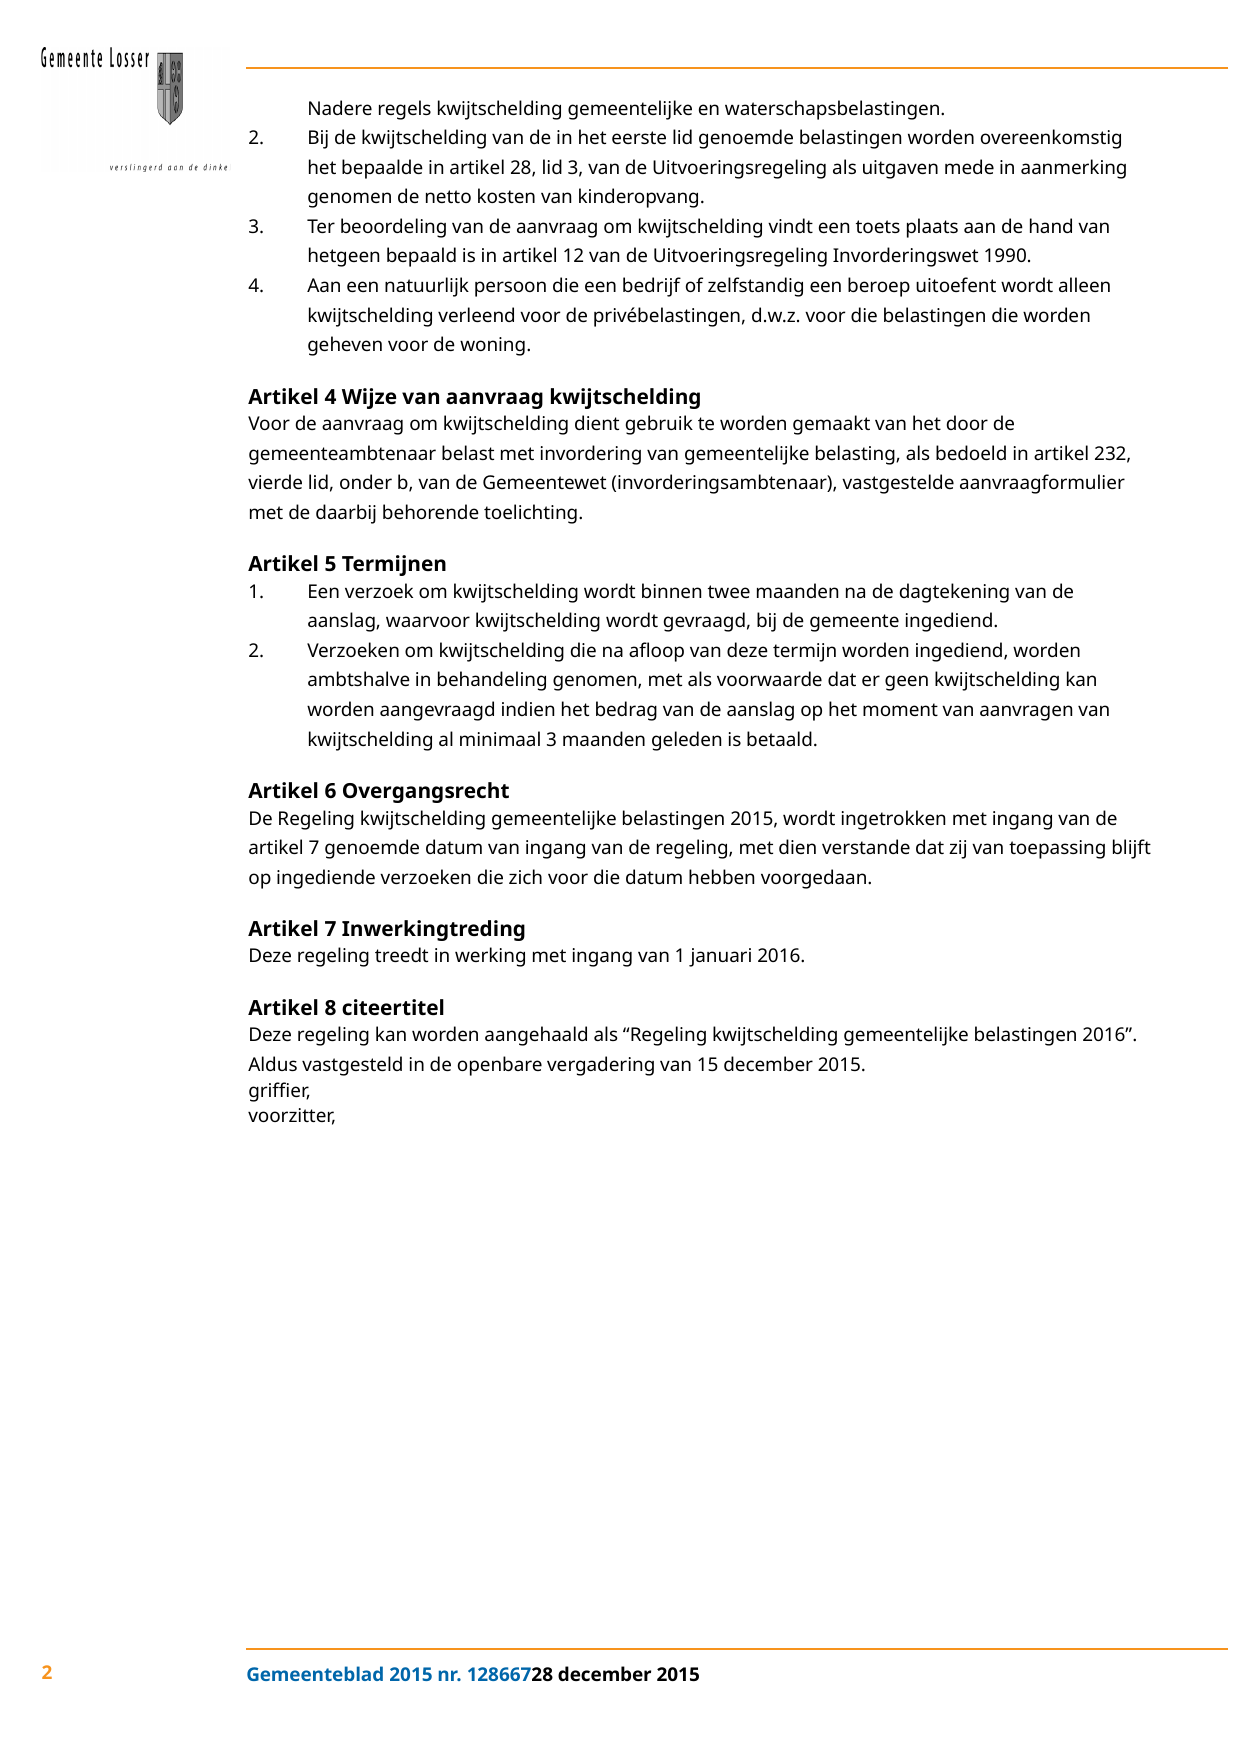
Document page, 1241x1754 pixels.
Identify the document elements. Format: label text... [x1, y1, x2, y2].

text voorzitter, [248, 1103, 1152, 1128]
text Aldus vastgesteld in de openbare vergadering van 15 december 2015. [248, 1051, 1152, 1077]
list Nadere regels kwijtschelding gemeentelijke en waterschapsbelastingen. [248, 95, 1152, 121]
list Ter beoordeling van de aanvraag om kwijtschelding vindt een toets plaats aan de hand van hetgeen bepaald is in artikel 12 van de Uitvoeringsregeling Invorderingswet 1990. [248, 213, 1152, 268]
text De Regeling kwijtschelding gemeentelijke belastingen 2015, wordt ingetrokken met ingang van de artikel 7 genoemde datum van ingang van de regeling, met dien verstande dat zij van toepassing blijft op ingediende verzoeken die zich voor die datum hebben voorgedaan. [248, 805, 1152, 889]
text Artikel 5 Termijnen [248, 549, 1152, 578]
text Artikel 7 Inwerkingtreding [248, 914, 1152, 943]
list Verzoeken om kwijtschelding die na afloop van deze termijn worden ingediend, worden ambtshalve in behandeling genomen, met als voorwaarde dat er geen kwijtschelding kan worden aangevraagd indien het bedrag van de aanslag op het moment van aanvragen van kwijtschelding al minimaal 3 maanden geleden is betaald. [248, 637, 1152, 752]
text Deze regeling kan worden aangehaald als “Regeling kwijtschelding gemeentelijke belastingen 2016”. [248, 1022, 1152, 1047]
text Artikel 4 Wijze van aanvraag kwijtschelding [248, 382, 1152, 410]
text Artikel 8 citeertitel [248, 993, 1152, 1022]
text Deze regeling treedt in werking met ingang van 1 januari 2016. [248, 943, 1152, 968]
list Een verzoek om kwijtschelding wordt binnen twee maanden na de dagtekening van de aanslag, waarvoor kwijtschelding wordt gevraagd, bij de gemeente ingediend. [248, 578, 1152, 633]
list Aan een natuurlijk persoon die een bedrijf of zelfstandig een beroep uitoefent wordt alleen kwijtschelding verleend voor de privébelastingen, d.w.z. voor die belastingen die worden geheven voor de woning. [248, 272, 1152, 357]
text Artikel 6 Overgangsrecht [248, 776, 1152, 805]
list Bij de kwijtschelding van de in het eerste lid genoemde belastingen worden overeenkomstig het bepaalde in artikel 28, lid 3, van de Uitvoeringsregeling als uitgaven mede in aanmerking genomen de netto kosten van kinderopvang. [248, 124, 1152, 209]
picture [41, 47, 231, 172]
text griffier, [248, 1077, 1152, 1103]
text Voor de aanvraag om kwijtschelding dient gebruik te worden gemaakt van het door de gemeenteambtenaar belast met invordering van gemeentelijke belasting, als bedoeld in artikel 232, vierde lid, onder b, van de Gemeentewet (invorderingsambtenaar), vastgestelde aanvraagformulier met de daarbij behorende toelichting. [248, 410, 1152, 525]
